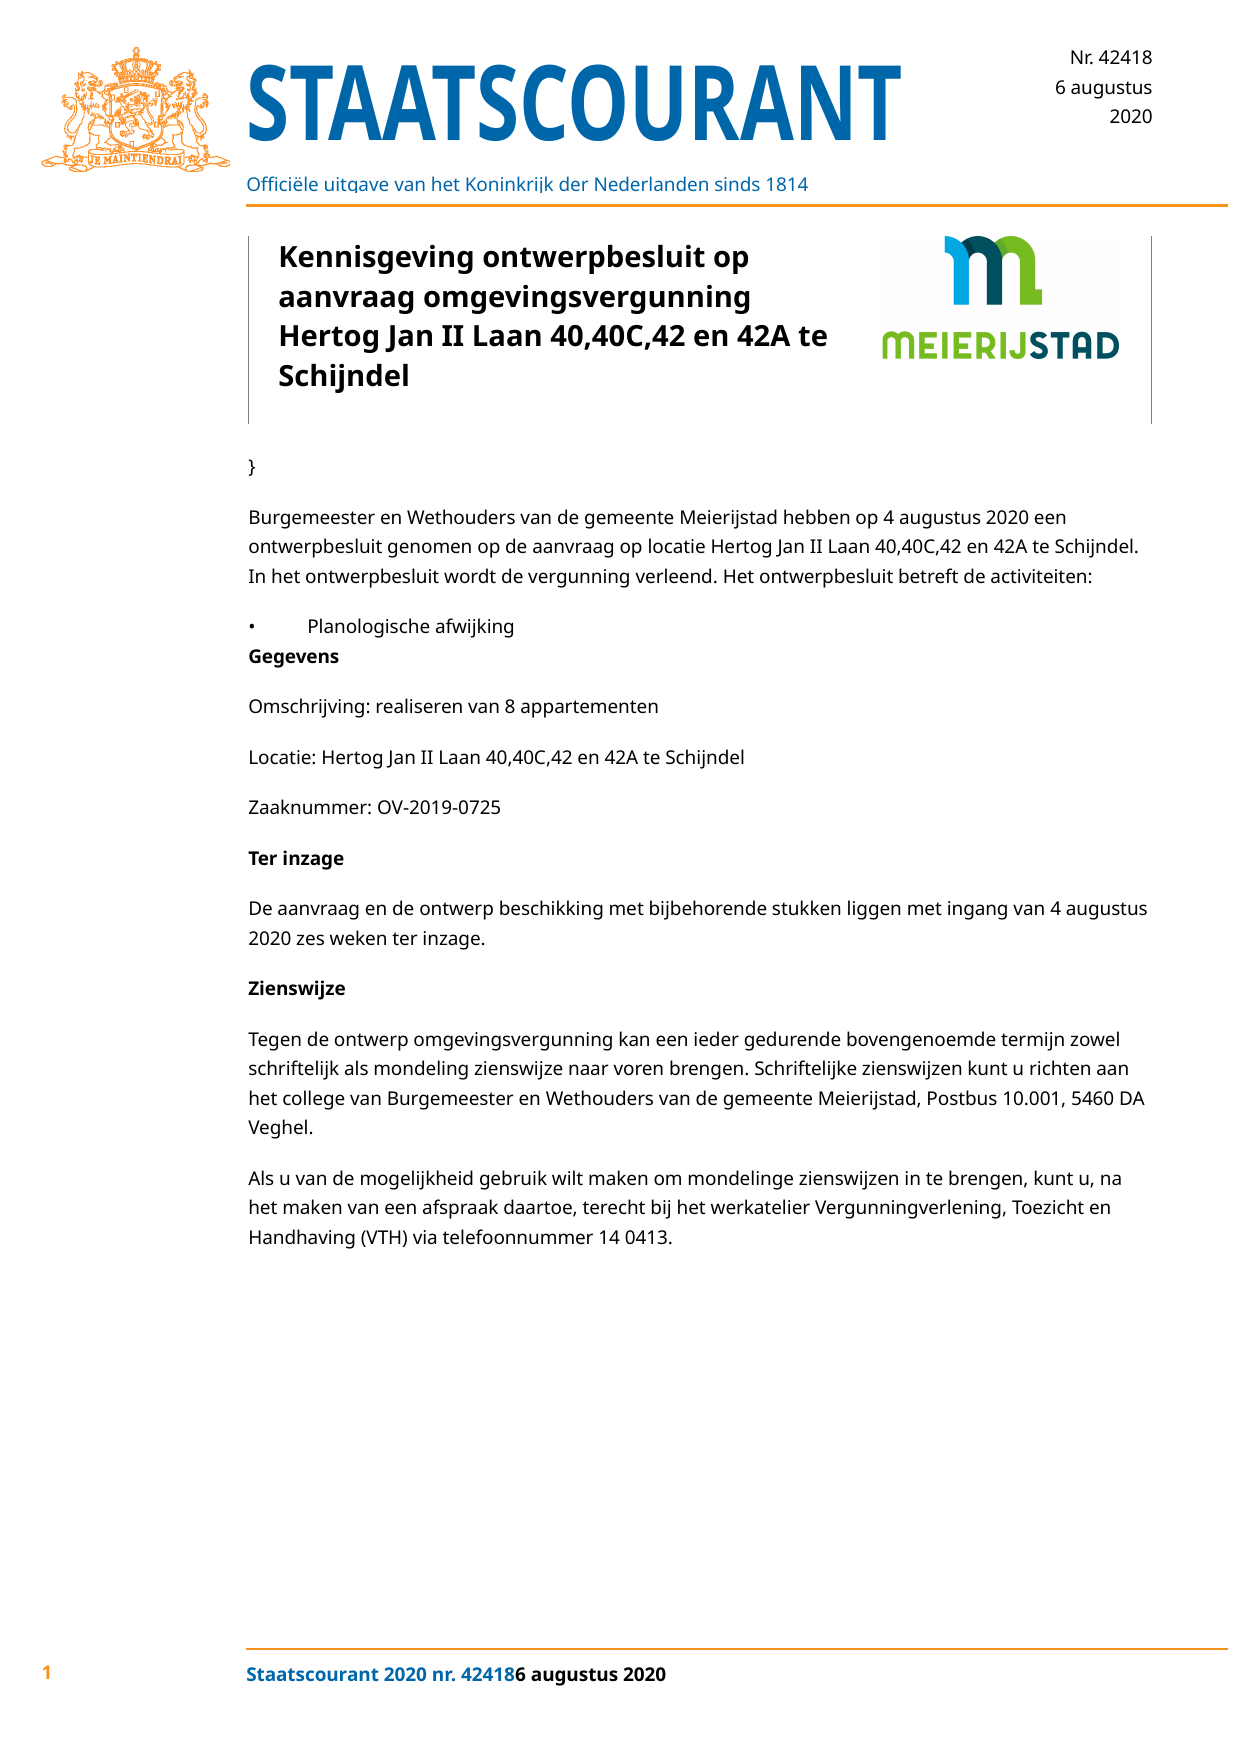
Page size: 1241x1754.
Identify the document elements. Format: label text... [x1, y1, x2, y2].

list Planologische afwijking [248, 614, 1152, 639]
table_header [1119, 236, 1151, 358]
text } [248, 454, 1152, 479]
text Locatie: Hertog Jan II Laan 40,40C,42 en 42A te Schijndel [248, 744, 1152, 770]
text Gegevens [248, 643, 1152, 669]
text Zienswijze [248, 975, 1152, 1001]
text Zaaknummer: OV-2019-0725 [248, 794, 1152, 820]
table_header [850, 236, 882, 358]
table_header [850, 359, 1151, 424]
text Omschrijving: realiseren van 8 appartementen [248, 694, 1152, 719]
table_header Kennisgeving ontwerpbesluit op aanvraag omgevingsvergunning Hertog Jan II Laan 40,40C,42 en 42A te Schijndel [249, 236, 850, 424]
text De aanvraag en de ontwerp beschikking met bijbehorende stukken liggen met ingang van 4 augustus 2020 zes weken ter inzage. [248, 895, 1152, 951]
text Burgemeester en Wethouders van de gemeente Meierijstad hebben op 4 augustus 2020 een ontwerpbesluit genomen op de aanvraag op locatie Hertog Jan II Laan 40,40C,42 en 42A te Schijndel. In het ontwerpbesluit wordt de vergunning verleend. Het ontwerpbesluit betreft de activiteiten: [248, 504, 1152, 589]
picture [882, 236, 1119, 359]
text Ter inzage [248, 845, 1152, 871]
picture [41, 47, 231, 172]
text Als u van de mogelijkheid gebruik wilt maken om mondelinge zienswijzen in te brengen, kunt u, na het maken van een afspraak daartoe, terecht bij het werkatelier Vergunningverlening, Toezicht en Handhaving (VTH) via telefoonnummer 14 0413. [248, 1165, 1152, 1250]
text Tegen de ontwerp omgevingsvergunning kan een ieder gedurende bovengenoemde termijn zowel schriftelijk als mondeling zienswijze naar voren brengen. Schriftelijke zienswijzen kunt u richten aan het college van Burgemeester en Wethouders van de gemeente Meierijstad, Postbus 10.001, 5460 DA Veghel. [248, 1026, 1152, 1140]
